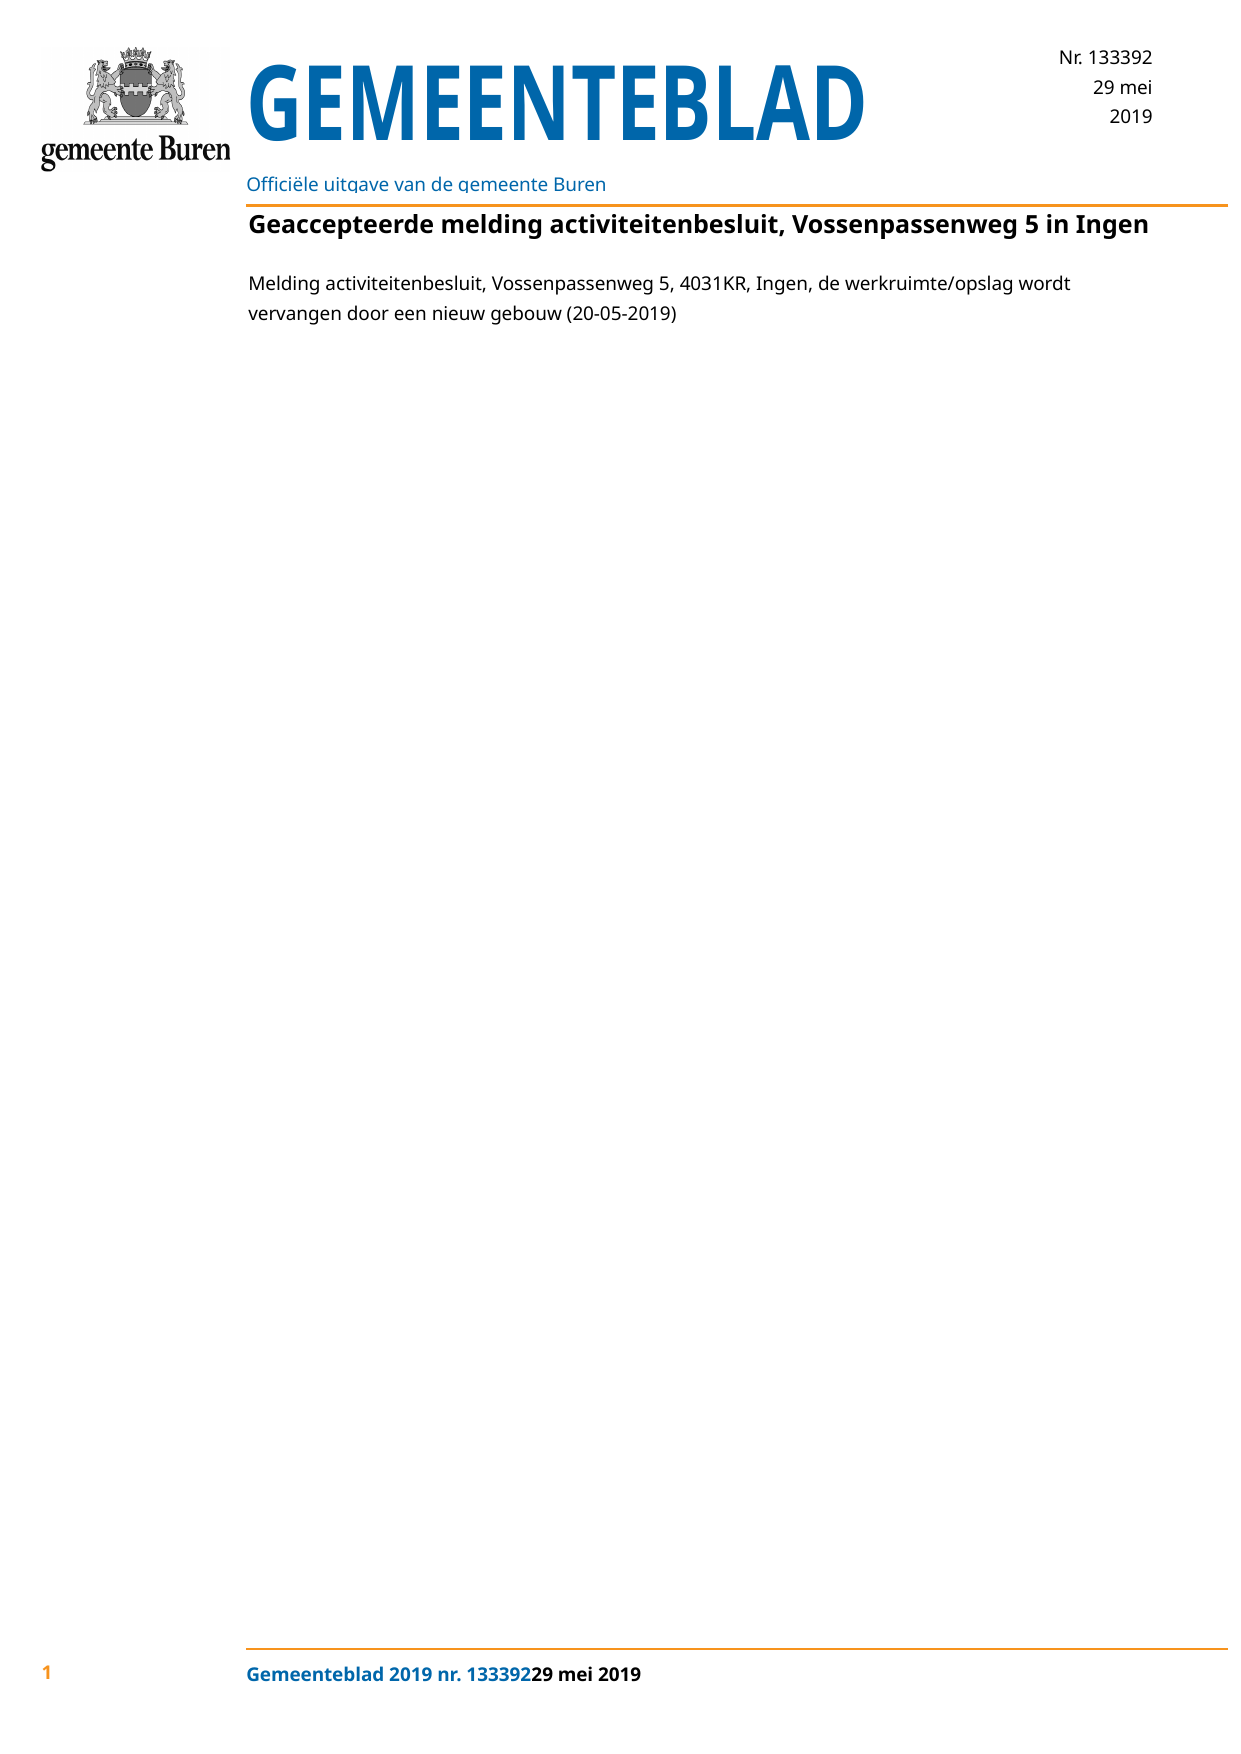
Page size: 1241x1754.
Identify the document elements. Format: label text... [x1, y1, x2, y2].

text Melding activiteitenbesluit, Vossenpassenweg 5, 4031KR, Ingen, de werkruimte/opslag wordt vervangen door een nieuw gebouw (20-05-2019) [248, 270, 1152, 326]
text Geaccepteerde melding activiteitenbesluit, Vossenpassenweg 5 in Ingen [248, 207, 1152, 241]
picture [41, 47, 231, 172]
